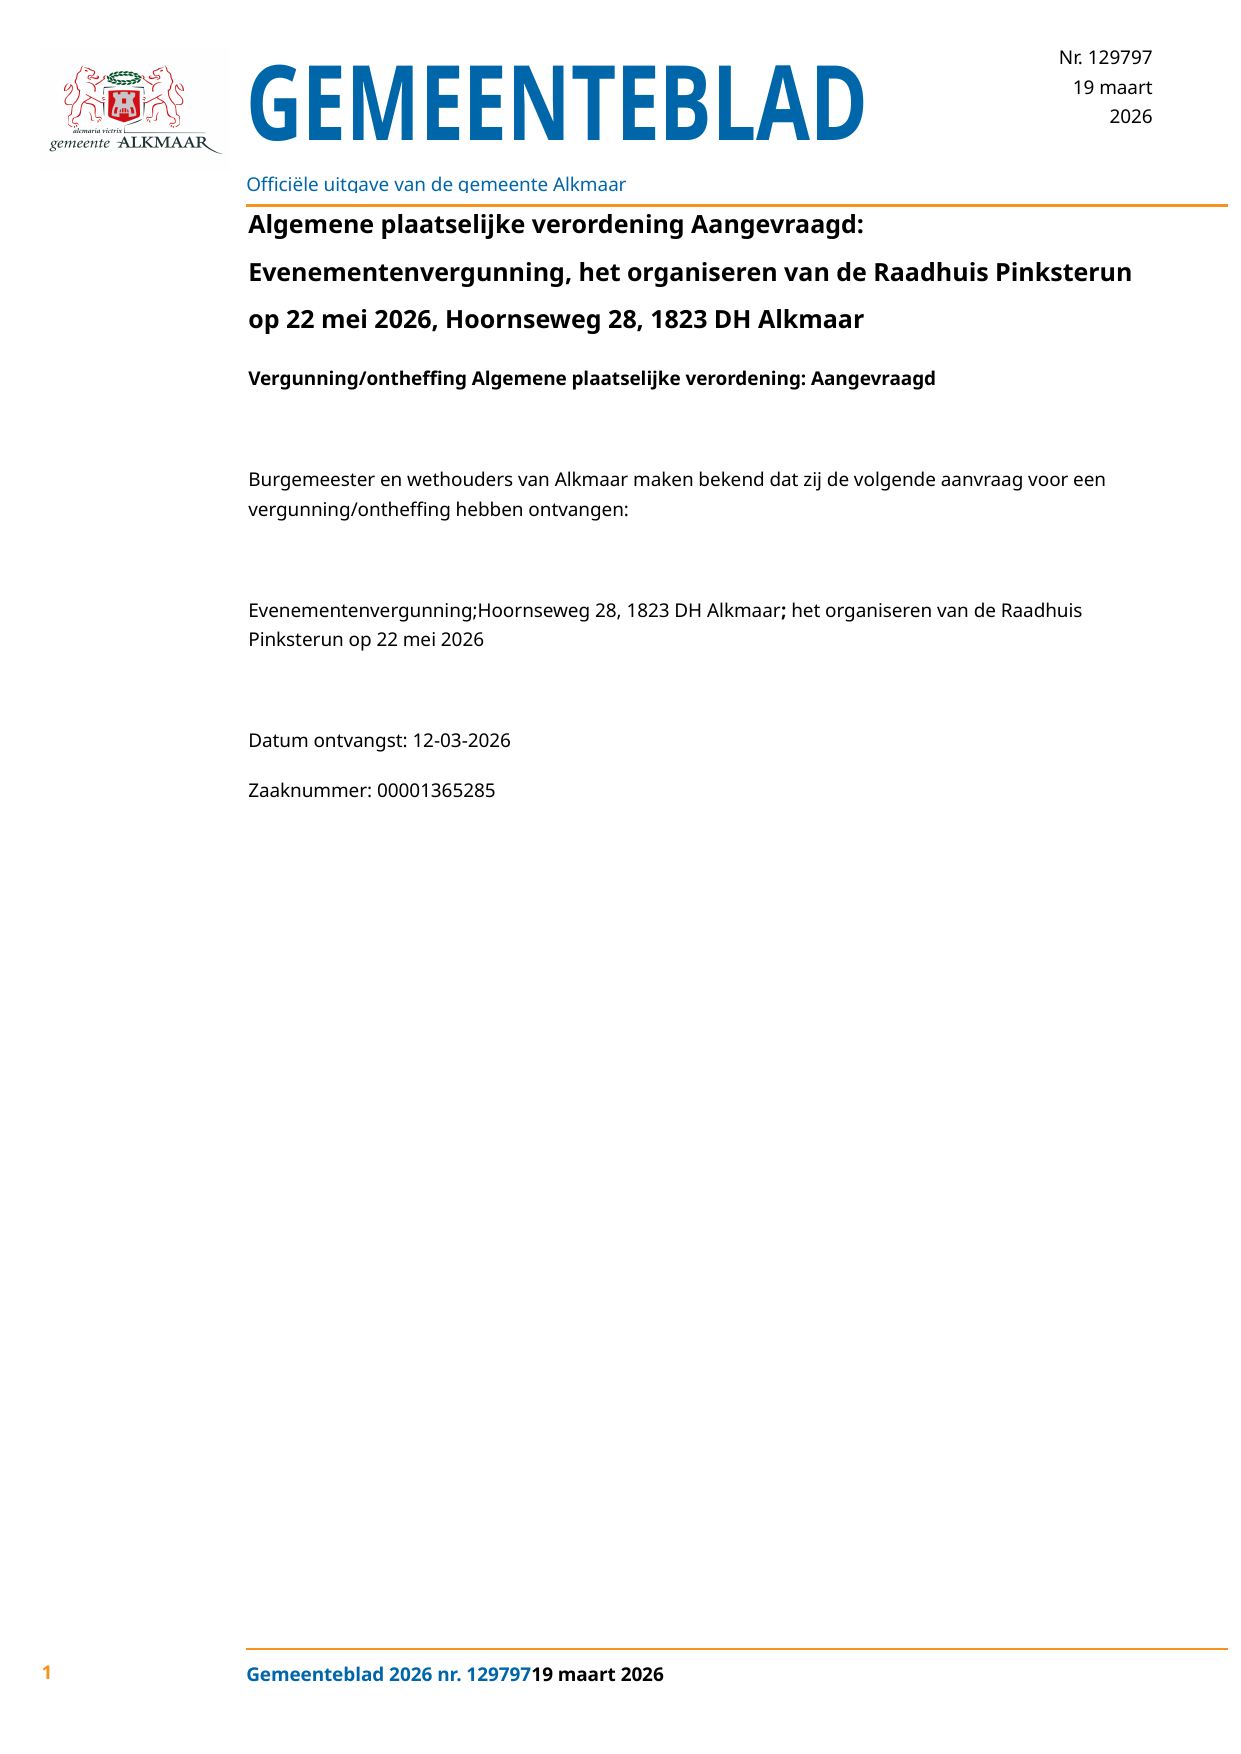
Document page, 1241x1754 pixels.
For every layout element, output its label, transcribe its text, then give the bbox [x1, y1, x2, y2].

text Algemene plaatselijke verordening Aangevraagd: Evenementenvergunning, het organiseren van de Raadhuis Pinksterun op 22 mei 2026, Hoornseweg 28, 1823 DH Alkmaar [248, 207, 1152, 336]
text Zaaknummer: 00001365285 [248, 778, 1152, 803]
text Datum ontvangst: 12-03-2026 [248, 727, 1152, 753]
text Burgemeester en wethouders van Alkmaar maken bekend dat zij de volgende aanvraag voor een vergunning/ontheffing hebben ontvangen: [248, 466, 1152, 522]
text Vergunning/ontheffing Algemene plaatselijke verordening: Aangevraagd [248, 366, 1152, 391]
picture [41, 47, 231, 172]
text Evenementenvergunning;Hoornseweg 28, 1823 DH Alkmaar; het organiseren van de Raadhuis Pinksterun op 22 mei 2026 [248, 597, 1152, 652]
